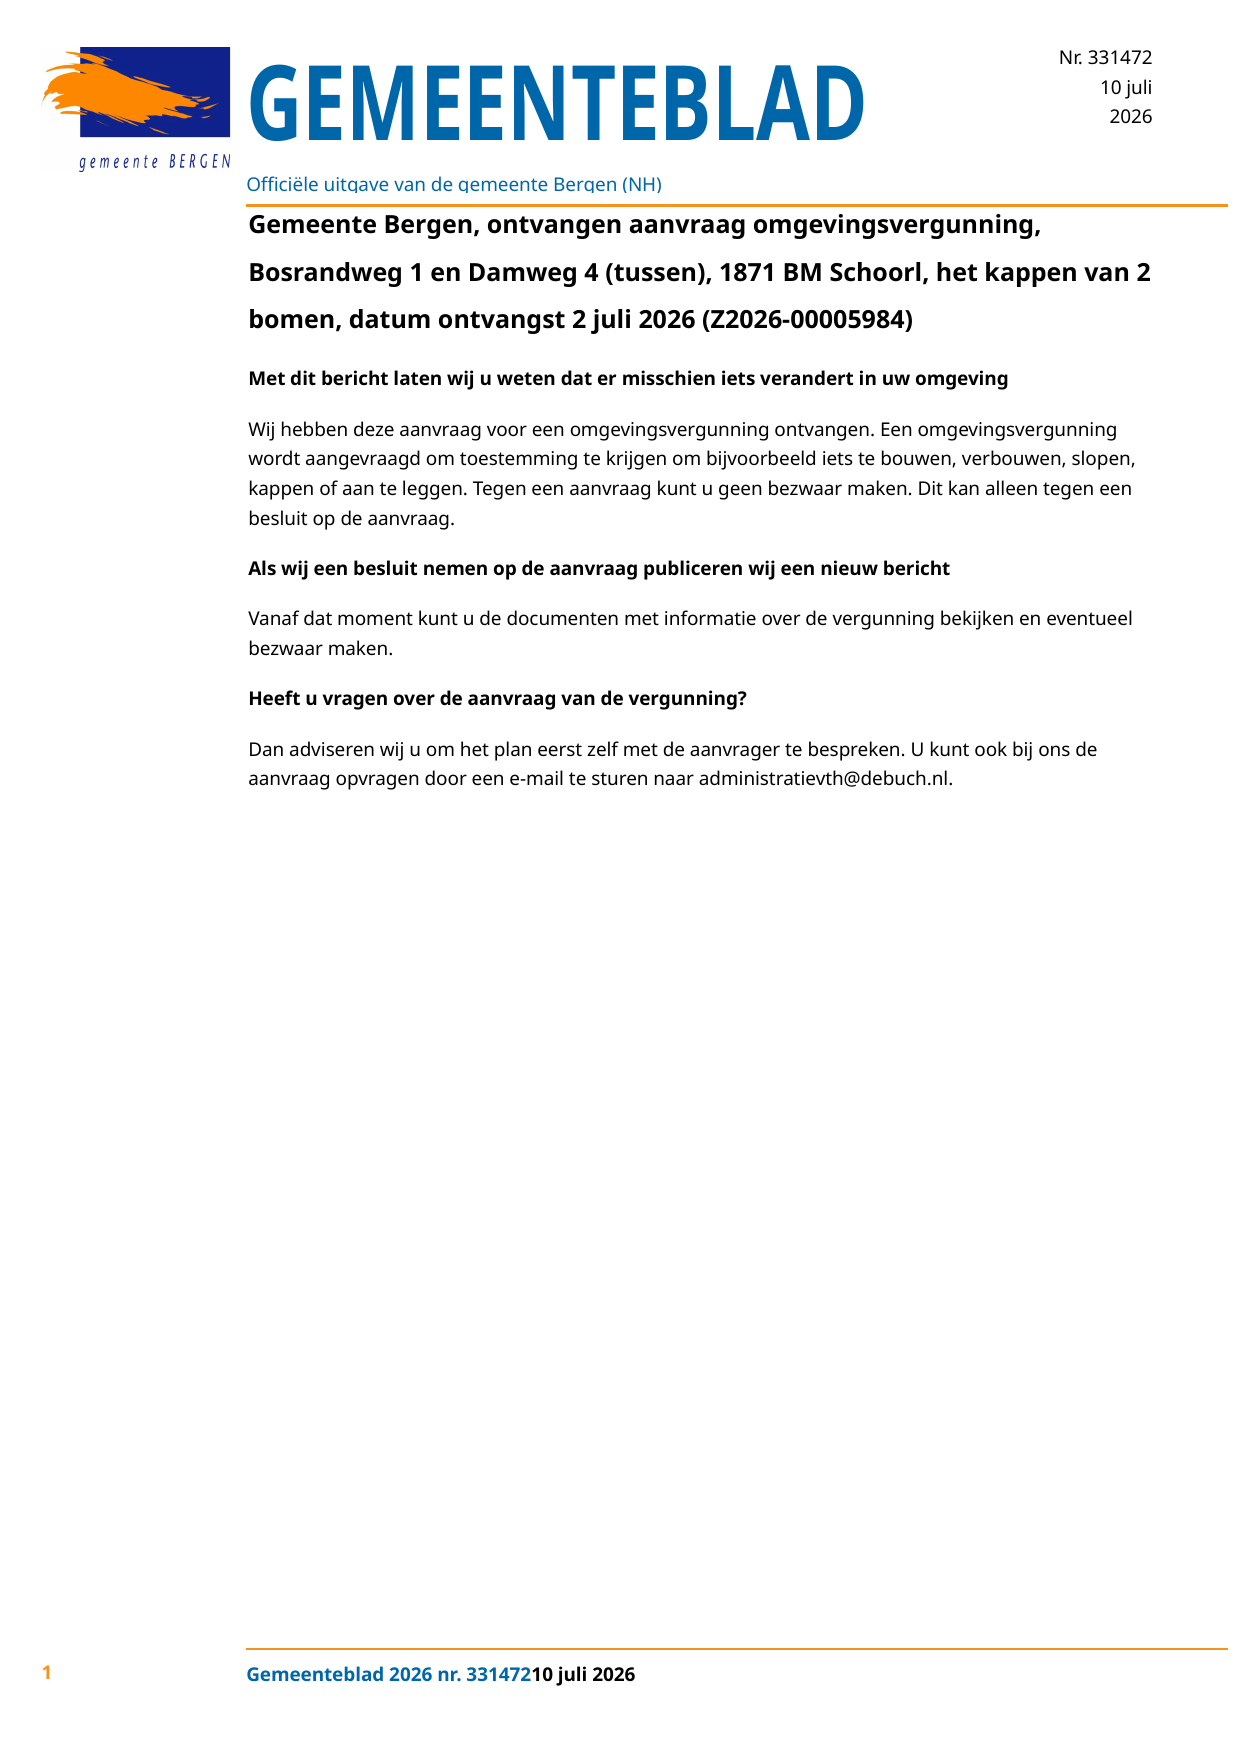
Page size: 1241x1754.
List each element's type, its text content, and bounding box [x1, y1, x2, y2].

text Als wij een besluit nemen op de aanvraag publiceren wij een nieuw bericht [248, 555, 1152, 581]
text Dan adviseren wij u om het plan eerst zelf met de aanvrager te bespreken. U kunt ook bij ons de aanvraag opvragen door een e-mail te sturen naar administratievth@debuch.nl. [248, 736, 1152, 791]
text Vanaf dat moment kunt u de documenten met informatie over de vergunning bekijken en eventueel bezwaar maken. [248, 606, 1152, 661]
picture [41, 47, 231, 172]
text Wij hebben deze aanvraag voor een omgevingsvergunning ontvangen. Een omgevingsvergunning wordt aangevraagd om toestemming te krijgen om bijvoorbeeld iets te bouwen, verbouwen, slopen, kappen of aan te leggen. Tegen een aanvraag kunt u geen bezwaar maken. Dit kan alleen tegen een besluit op de aanvraag. [248, 416, 1152, 530]
text Gemeente Bergen, ontvangen aanvraag omgevingsvergunning, Bosrandweg 1 en Damweg 4 (tussen), 1871 BM Schoorl, het kappen van 2 bomen, datum ontvangst 2 juli 2026 (Z2026-00005984) [248, 207, 1152, 336]
text Heeft u vragen over de aanvraag van de vergunning? [248, 686, 1152, 711]
text Met dit bericht laten wij u weten dat er misschien iets verandert in uw omgeving [248, 366, 1152, 391]
